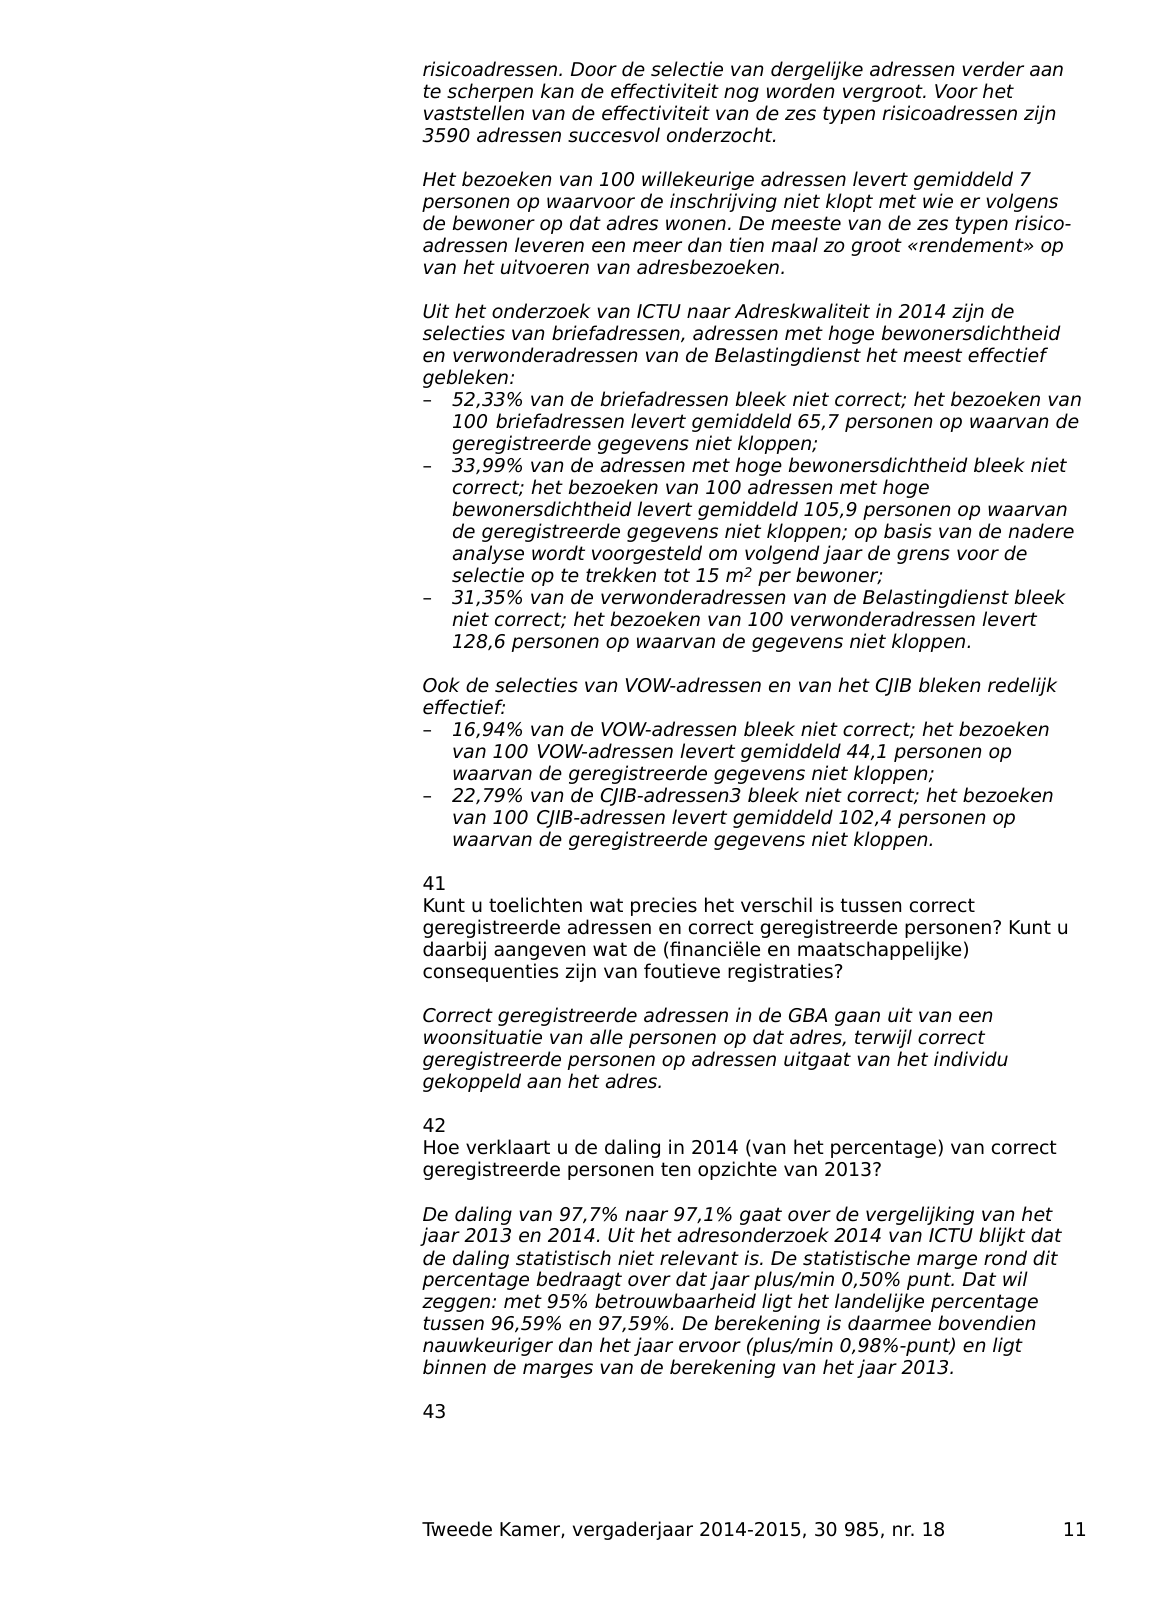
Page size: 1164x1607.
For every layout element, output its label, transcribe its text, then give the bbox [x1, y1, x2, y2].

text Correct geregistreerde adressen in de GBA gaan uit van een woonsituatie van alle personen op dat adres, terwijl correct geregistreerde personen op adressen uitgaat van het individu gekoppeld aan het adres. [422, 1005, 1087, 1093]
text – 33,99% van de adressen met hoge bewonersdichtheid bleek niet correct; het bezoeken van 100 adressen met hoge bewonersdichtheid levert gemiddeld 105,9 personen op waarvan de geregistreerde gegevens niet kloppen; op basis van de nadere analyse wordt voorgesteld om volgend jaar de grens voor de selectie op te trekken tot 15 m2 per bewoner; [422, 455, 1087, 587]
text Het bezoeken van 100 willekeurige adressen levert gemiddeld 7 personen op waarvoor de inschrijving niet klopt met wie er volgens de bewoner op dat adres wonen. De meeste van de zes typen risico-adressen leveren een meer dan tien maal zo groot «rendement» op van het uitvoeren van adresbezoeken. [422, 169, 1087, 279]
text 41 [422, 873, 1087, 895]
text Hoe verklaart u de daling in 2014 (van het percentage) van correct geregistreerde personen ten opzichte van 2013? [422, 1137, 1087, 1181]
text – 31,35% van de verwonderadressen van de Belastingdienst bleek niet correct; het bezoeken van 100 verwonderadressen levert 128,6 personen op waarvan de gegevens niet kloppen. [422, 587, 1087, 653]
text Ook de selecties van VOW-adressen en van het CJIB bleken redelijk effectief: [422, 675, 1087, 719]
text Kunt u toelichten wat precies het verschil is tussen correct geregistreerde adressen en correct geregistreerde personen? Kunt u daarbij aangeven wat de (financiële en maatschappelijke) consequenties zijn van foutieve registraties? [422, 895, 1087, 983]
text – 22,79% van de CJIB-adressen3 bleek niet correct; het bezoeken van 100 CJIB-adressen levert gemiddeld 102,4 personen op waarvan de geregistreerde gegevens niet kloppen. [422, 785, 1087, 851]
text De daling van 97,7% naar 97,1% gaat over de vergelijking van het jaar 2013 en 2014. Uit het adresonderzoek 2014 van ICTU blijkt dat de daling statistisch niet relevant is. De statistische marge rond dit percentage bedraagt over dat jaar plus/min 0,50% punt. Dat wil zeggen: met 95% betrouwbaarheid ligt het landelijke percentage tussen 96,59% en 97,59%. De berekening is daarmee bovendien nauwkeuriger dan het jaar ervoor (plus/min 0,98%-punt) en ligt binnen de marges van de berekening van het jaar 2013. [422, 1203, 1087, 1379]
text – 16,94% van de VOW-adressen bleek niet correct; het bezoeken van 100 VOW-adressen levert gemiddeld 44,1 personen op waarvan de geregistreerde gegevens niet kloppen; [422, 719, 1087, 785]
text risicoadressen. Door de selectie van dergelijke adressen verder aan te scherpen kan de effectiviteit nog worden vergroot. Voor het vaststellen van de effectiviteit van de zes typen risicoadressen zijn 3590 adressen succesvol onderzocht. [422, 59, 1087, 147]
text 43 [422, 1401, 1087, 1423]
text Uit het onderzoek van ICTU naar Adreskwaliteit in 2014 zijn de selecties van briefadressen, adressen met hoge bewonersdichtheid en verwonderadressen van de Belastingdienst het meest effectief gebleken: [422, 301, 1087, 389]
text – 52,33% van de briefadressen bleek niet correct; het bezoeken van 100 briefadressen levert gemiddeld 65,7 personen op waarvan de geregistreerde gegevens niet kloppen; [422, 389, 1087, 455]
text 42 [422, 1115, 1087, 1137]
